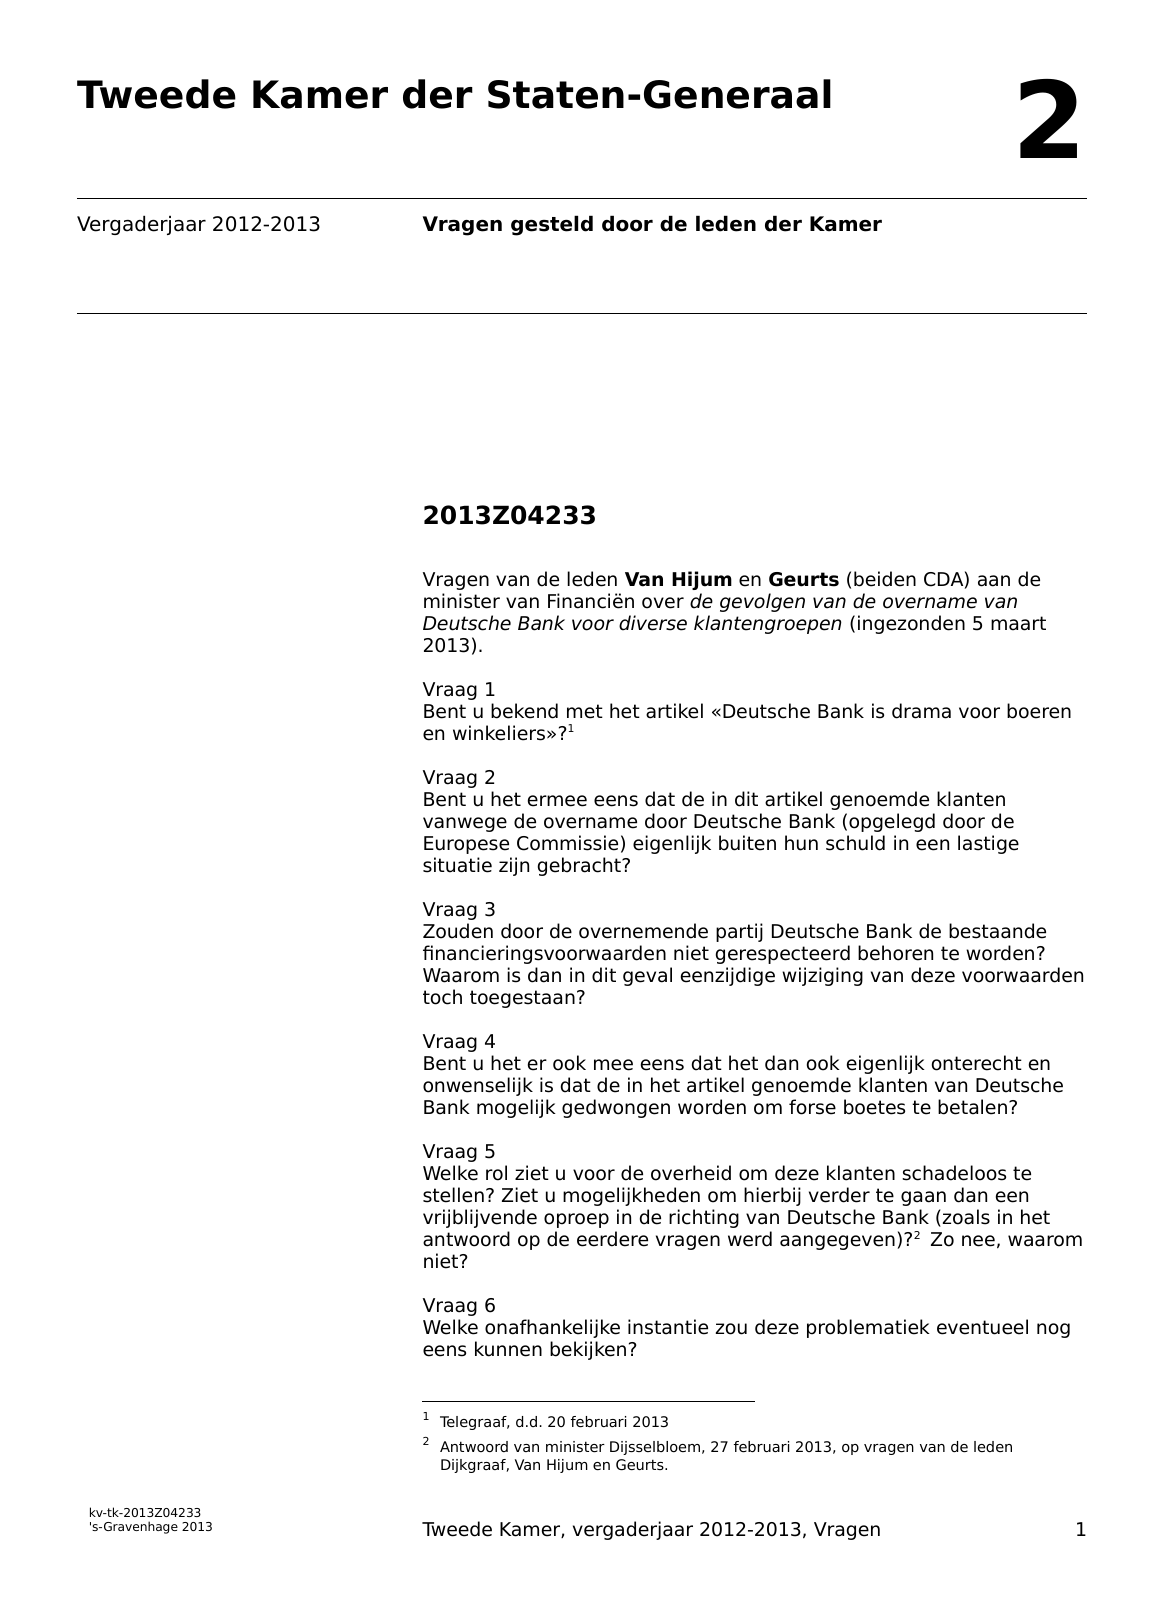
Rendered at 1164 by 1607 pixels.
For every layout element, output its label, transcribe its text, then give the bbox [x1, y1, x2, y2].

text Vraag 4 [422, 1031, 1087, 1053]
text kv-tk-2013Z04233 [88, 1506, 323, 1520]
text Welke onafhankelijke instantie zou deze problematiek eventueel nog eens kunnen bekijken? [422, 1317, 1087, 1361]
table_header 2 [886, 59, 1087, 198]
text Zouden door de overnemende partij Deutsche Bank de bestaande financieringsvoorwaarden niet gerespecteerd behoren te worden? Waarom is dan in dit geval eenzijdige wijziging van deze voorwaarden toch toegestaan? [422, 921, 1087, 1009]
table_cell Vergaderjaar 2012-2013 [77, 199, 422, 313]
text Vraag 1 [422, 679, 1087, 701]
text Antwoord van minister Dijsselbloem, 27 februari 2013, op vragen van de leden Dijkgraaf, Van Hijum en Geurts. [422, 1435, 1087, 1474]
text Telegraaf, d.d. 20 februari 2013 [422, 1410, 1087, 1432]
text Vraag 2 [422, 767, 1087, 789]
table_cell Vragen gesteld door de leden der Kamer [422, 199, 1087, 313]
text Bent u bekend met het artikel «Deutsche Bank is drama voor boeren en winkeliers»? [422, 701, 1087, 745]
text Bent u het er ook mee eens dat het dan ook eigenlijk onterecht en onwenselijk is dat de in het artikel genoemde klanten van Deutsche Bank mogelijk gedwongen worden om forse boetes te betalen? [422, 1053, 1087, 1119]
text 's-Gravenhage 2013 [88, 1520, 323, 1534]
text Vraag 3 [422, 899, 1087, 921]
text Vraag 6 [422, 1295, 1087, 1317]
text Vragen van de leden Van Hijum en Geurts (beiden CDA) aan de minister van Financiën over de gevolgen van de overname van Deutsche Bank voor diverse klantengroepen (ingezonden 5 maart 2013). [422, 569, 1087, 657]
text Welke rol ziet u voor de overheid om deze klanten schadeloos te stellen? Ziet u mogelijkheden om hierbij verder te gaan dan een vrijblijvende oproep in de richting van Deutsche Bank (zoals in het antwoord op de eerdere vragen werd aangegeven)? Zo nee, waarom niet? [422, 1163, 1087, 1273]
table_header Tweede Kamer der Staten-Generaal [77, 59, 886, 198]
text Vraag 5 [422, 1141, 1087, 1163]
text Bent u het ermee eens dat de in dit artikel genoemde klanten vanwege de overname door Deutsche Bank (opgelegd door de Europese Commissie) eigenlijk buiten hun schuld in een lastige situatie zijn gebracht? [422, 789, 1087, 877]
text 2013Z04233 [422, 501, 1087, 531]
